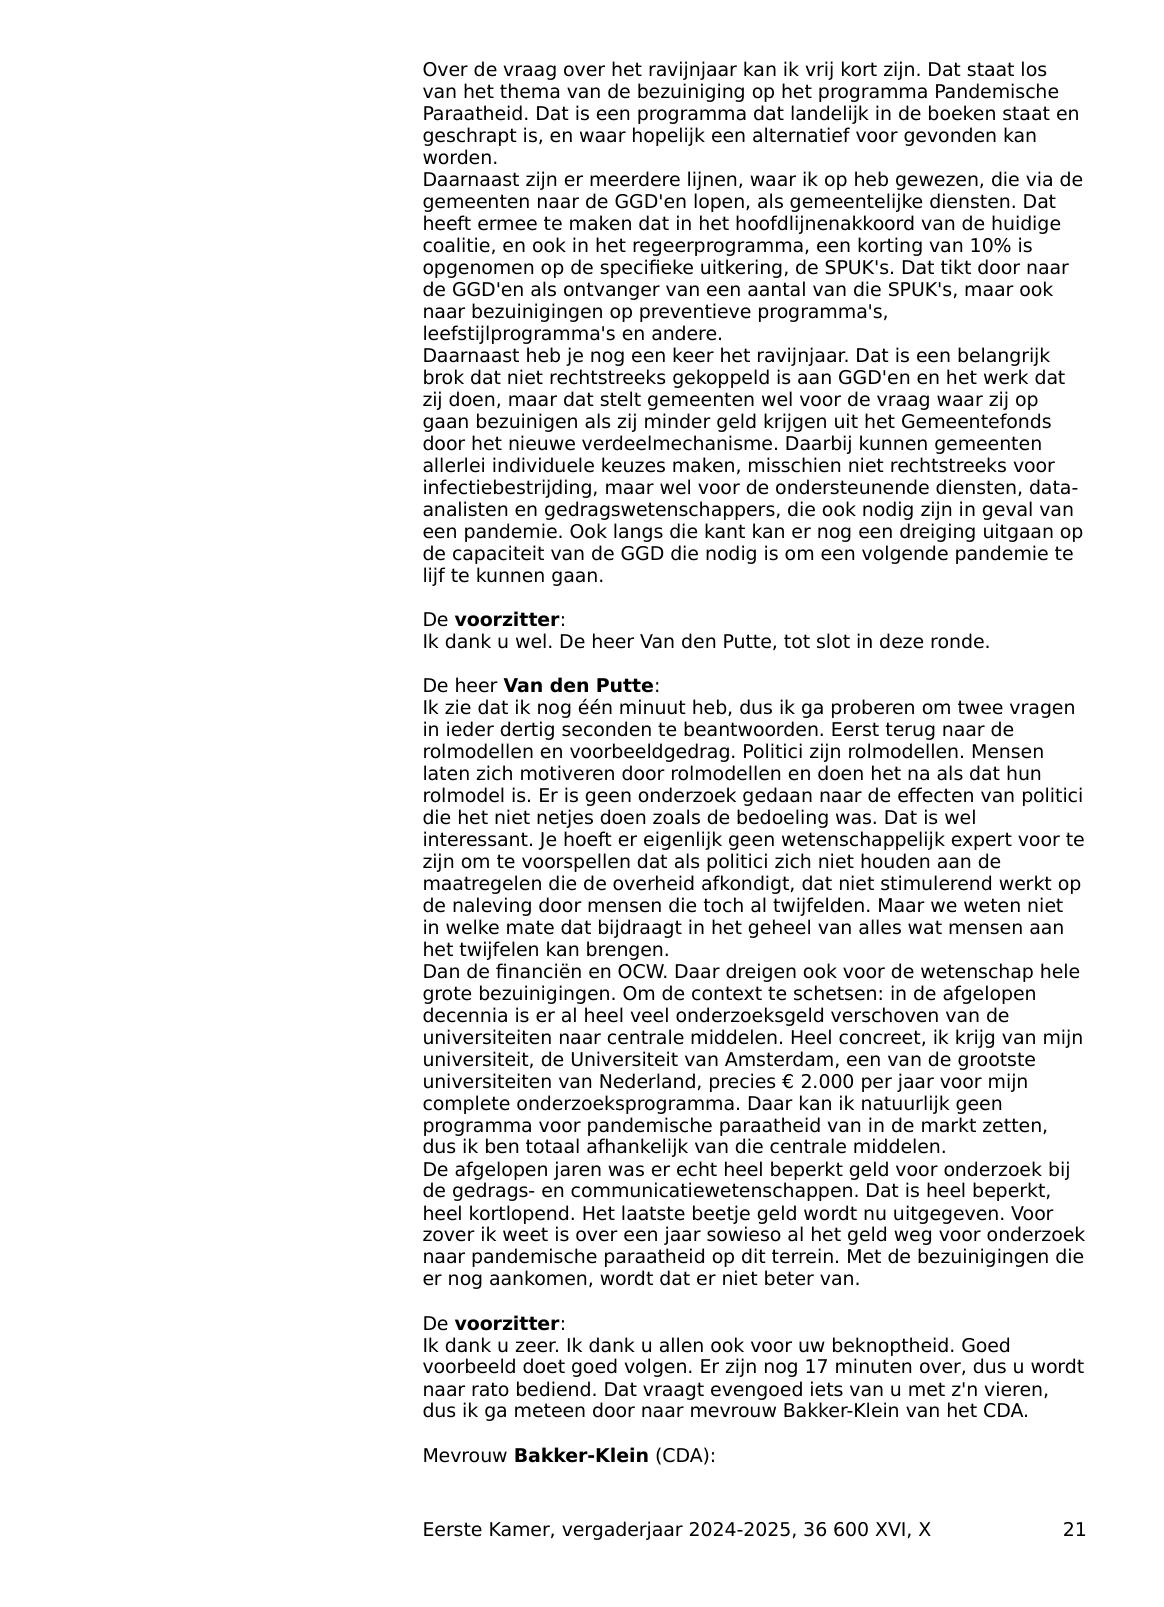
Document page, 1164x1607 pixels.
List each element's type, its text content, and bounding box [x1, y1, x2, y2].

text Ik dank u zeer. Ik dank u allen ook voor uw beknoptheid. Goed voorbeeld doet goed volgen. Er zijn nog 17 minuten over, dus u wordt naar rato bediend. Dat vraagt evengoed iets van u met z'n vieren, dus ik ga meteen door naar mevrouw Bakker-Klein van het CDA. [422, 1334, 1087, 1422]
text Ik dank u wel. De heer Van den Putte, tot slot in deze ronde. [422, 631, 1087, 653]
text Ik zie dat ik nog één minuut heb, dus ik ga proberen om twee vragen in ieder dertig seconden te beantwoorden. Eerst terug naar de rolmodellen en voorbeeldgedrag. Politici zijn rolmodellen. Mensen laten zich motiveren door rolmodellen en doen het na als dat hun rolmodel is. Er is geen onderzoek gedaan naar de effecten van politici die het niet netjes doen zoals de bedoeling was. Dat is wel interessant. Je hoeft er eigenlijk geen wetenschappelijk expert voor te zijn om te voorspellen dat als politici zich niet houden aan de maatregelen die de overheid afkondigt, dat niet stimulerend werkt op de naleving door mensen die toch al twijfelden. Maar we weten niet in welke mate dat bijdraagt in het geheel van alles wat mensen aan het twijfelen kan brengen. [422, 697, 1087, 961]
text Mevrouw Bakker-Klein (CDA): [422, 1444, 1087, 1467]
text Daarnaast heb je nog een keer het ravijnjaar. Dat is een belangrijk brok dat niet rechtstreeks gekoppeld is aan GGD'en en het werk dat zij doen, maar dat stelt gemeenten wel voor de vraag waar zij op gaan bezuinigen als zij minder geld krijgen uit het Gemeentefonds door het nieuwe verdeelmechanisme. Daarbij kunnen gemeenten allerlei individuele keuzes maken, misschien niet rechtstreeks voor infectiebestrijding, maar wel voor de ondersteunende diensten, data-analisten en gedragswetenschappers, die ook nodig zijn in geval van een pandemie. Ook langs die kant kan er nog een dreiging uitgaan op de capaciteit van de GGD die nodig is om een volgende pandemie te lijf te kunnen gaan. [422, 345, 1087, 587]
text De voorzitter: [422, 609, 1087, 631]
text Dan de financiën en OCW. Daar dreigen ook voor de wetenschap hele grote bezuinigingen. Om de context te schetsen: in de afgelopen decennia is er al heel veel onderzoeksgeld verschoven van de universiteiten naar centrale middelen. Heel concreet, ik krijg van mijn universiteit, de Universiteit van Amsterdam, een van de grootste universiteiten van Nederland, precies € 2.000 per jaar voor mijn complete onderzoeksprogramma. Daar kan ik natuurlijk geen programma voor pandemische paraatheid van in de markt zetten, dus ik ben totaal afhankelijk van die centrale middelen. [422, 961, 1087, 1158]
text De heer Van den Putte: [422, 675, 1087, 697]
text De afgelopen jaren was er echt heel beperkt geld voor onderzoek bij de gedrags- en communicatiewetenschappen. Dat is heel beperkt, heel kortlopend. Het laatste beetje geld wordt nu uitgegeven. Voor zover ik weet is over een jaar sowieso al het geld weg voor onderzoek naar pandemische paraatheid op dit terrein. Met de bezuinigingen die er nog aankomen, wordt dat er niet beter van. [422, 1158, 1087, 1290]
text De voorzitter: [422, 1312, 1087, 1334]
text Over de vraag over het ravijnjaar kan ik vrij kort zijn. Dat staat los van het thema van de bezuiniging op het programma Pandemische Paraatheid. Dat is een programma dat landelijk in de boeken staat en geschrapt is, en waar hopelijk een alternatief voor gevonden kan worden. [422, 59, 1087, 169]
text Daarnaast zijn er meerdere lijnen, waar ik op heb gewezen, die via de gemeenten naar de GGD'en lopen, als gemeentelijke diensten. Dat heeft ermee te maken dat in het hoofdlijnenakkoord van de huidige coalitie, en ook in het regeerprogramma, een korting van 10% is opgenomen op de specifieke uitkering, de SPUK's. Dat tikt door naar de GGD'en als ontvanger van een aantal van die SPUK's, maar ook naar bezuinigingen op preventieve programma's, leefstijlprogramma's en andere. [422, 169, 1087, 345]
